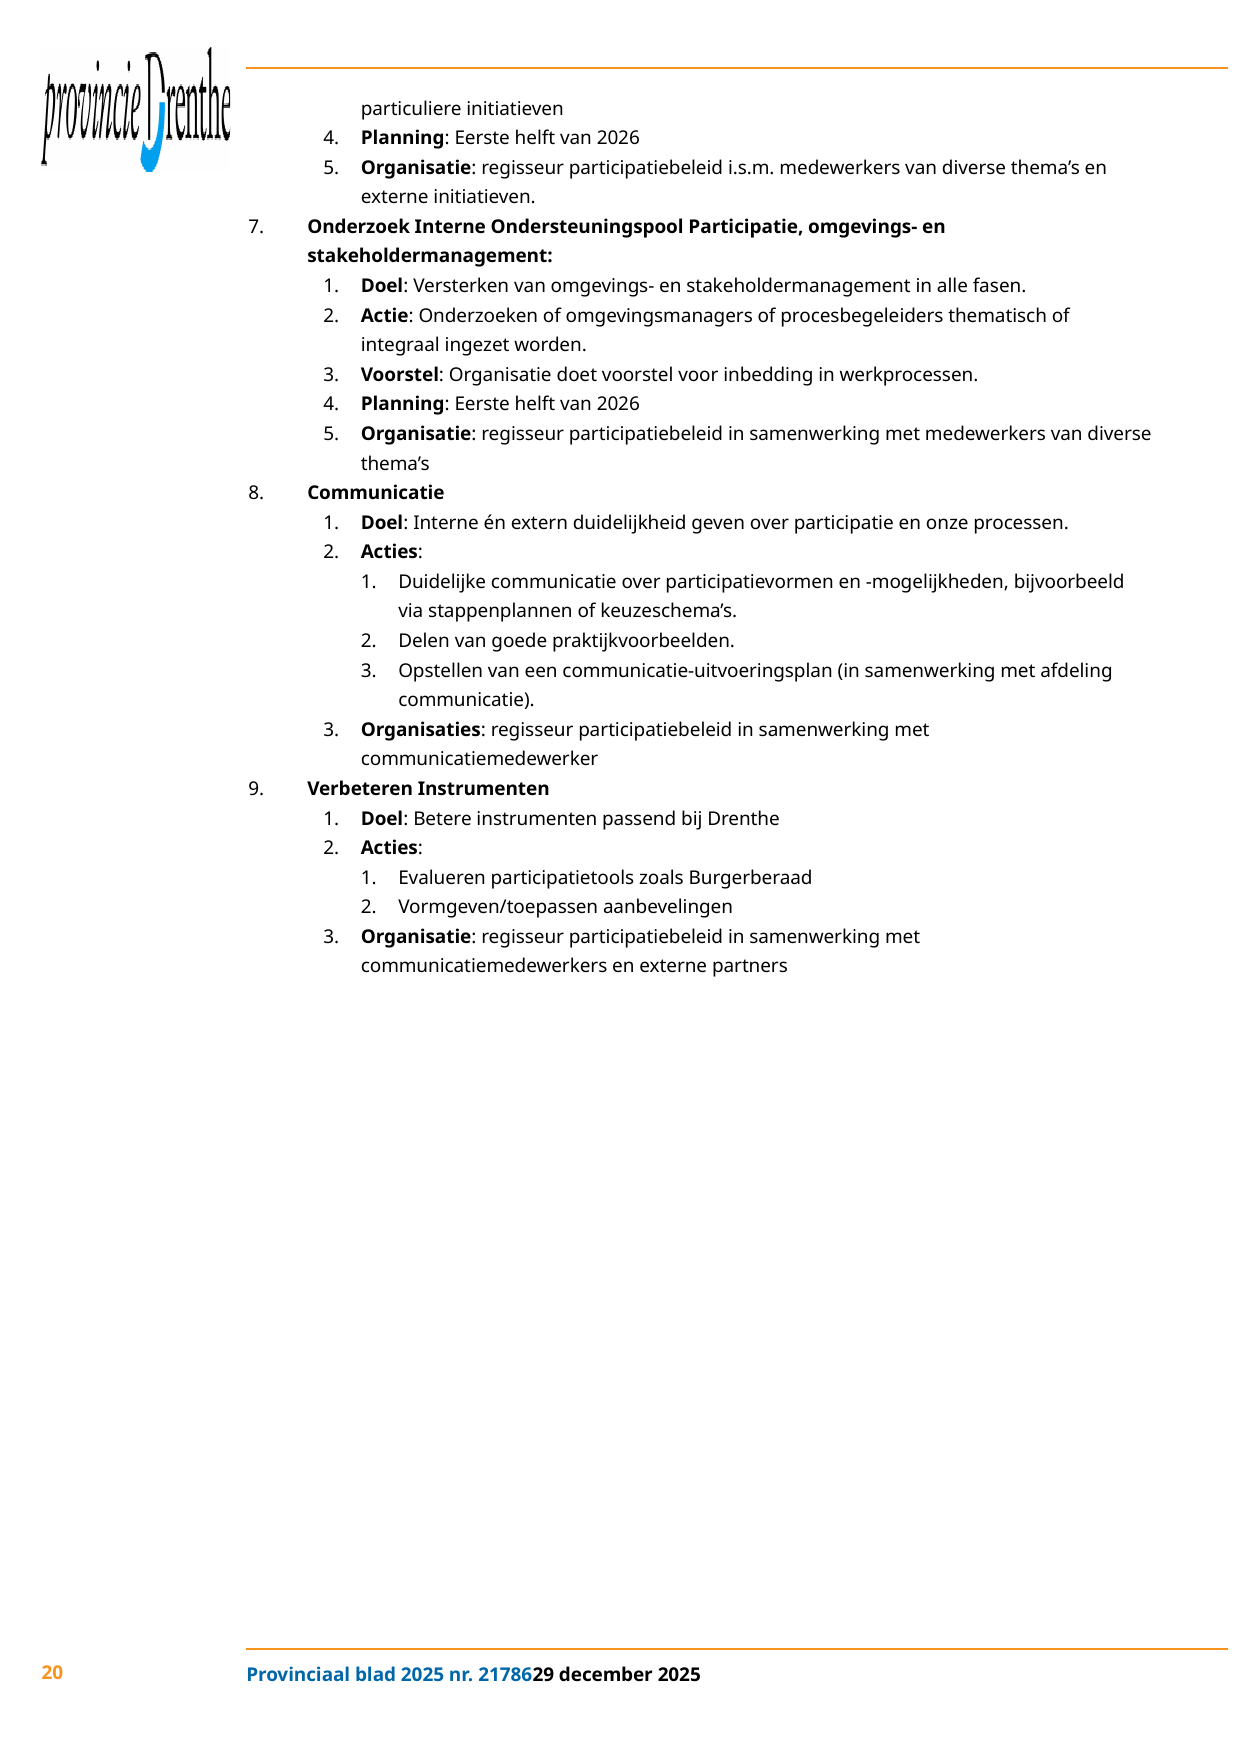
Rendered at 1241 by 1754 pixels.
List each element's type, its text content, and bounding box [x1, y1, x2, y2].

list Verbeteren Instrumenten [248, 775, 1152, 801]
list Planning: Eerste helft van 2026 [323, 391, 1152, 416]
picture [41, 47, 231, 172]
list Organisaties: regisseur participatiebeleid in samenwerking met communicatiemedewerker [323, 716, 1152, 771]
list Doel: Interne én extern duidelijkheid geven over participatie en onze processen. [323, 509, 1152, 535]
list Organisatie: regisseur participatiebeleid in samenwerking met communicatiemedewerkers en externe partners [323, 923, 1152, 978]
list Evalueren participatietools zoals Burgerberaad [361, 864, 1152, 890]
list Delen van goede praktijkvoorbeelden. [361, 627, 1152, 653]
list Duidelijke communicatie over participatievormen en -mogelijkheden, bijvoorbeeld via stappenplannen of keuzeschema’s. [361, 568, 1152, 623]
list Actie: Onderzoeken of omgevingsmanagers of procesbegeleiders thematisch of integraal ingezet worden. [323, 302, 1152, 357]
list Acties: [323, 834, 1152, 860]
list Planning: Eerste helft van 2026 [323, 124, 1152, 150]
list Doel: Versterken van omgevings- en stakeholdermanagement in alle fasen. [323, 272, 1152, 298]
list Communicatie [248, 479, 1152, 505]
list Acties: [323, 538, 1152, 564]
list Voorstel: Organisatie doet voorstel voor inbedding in werkprocessen. [323, 361, 1152, 387]
list Doel: Betere instrumenten passend bij Drenthe [323, 805, 1152, 831]
list Onderzoek Interne Ondersteuningspool Participatie, omgevings- en stakeholdermanagement: [248, 213, 1152, 268]
list particuliere initiatieven [323, 95, 1152, 121]
list Organisatie: regisseur participatiebeleid in samenwerking met medewerkers van diverse thema’s [323, 420, 1152, 476]
list Vormgeven/toepassen aanbevelingen [361, 893, 1152, 919]
list Opstellen van een communicatie-uitvoeringsplan (in samenwerking met afdeling communicatie). [361, 657, 1152, 712]
list Organisatie: regisseur participatiebeleid i.s.m. medewerkers van diverse thema’s en externe initiatieven. [323, 154, 1152, 209]
